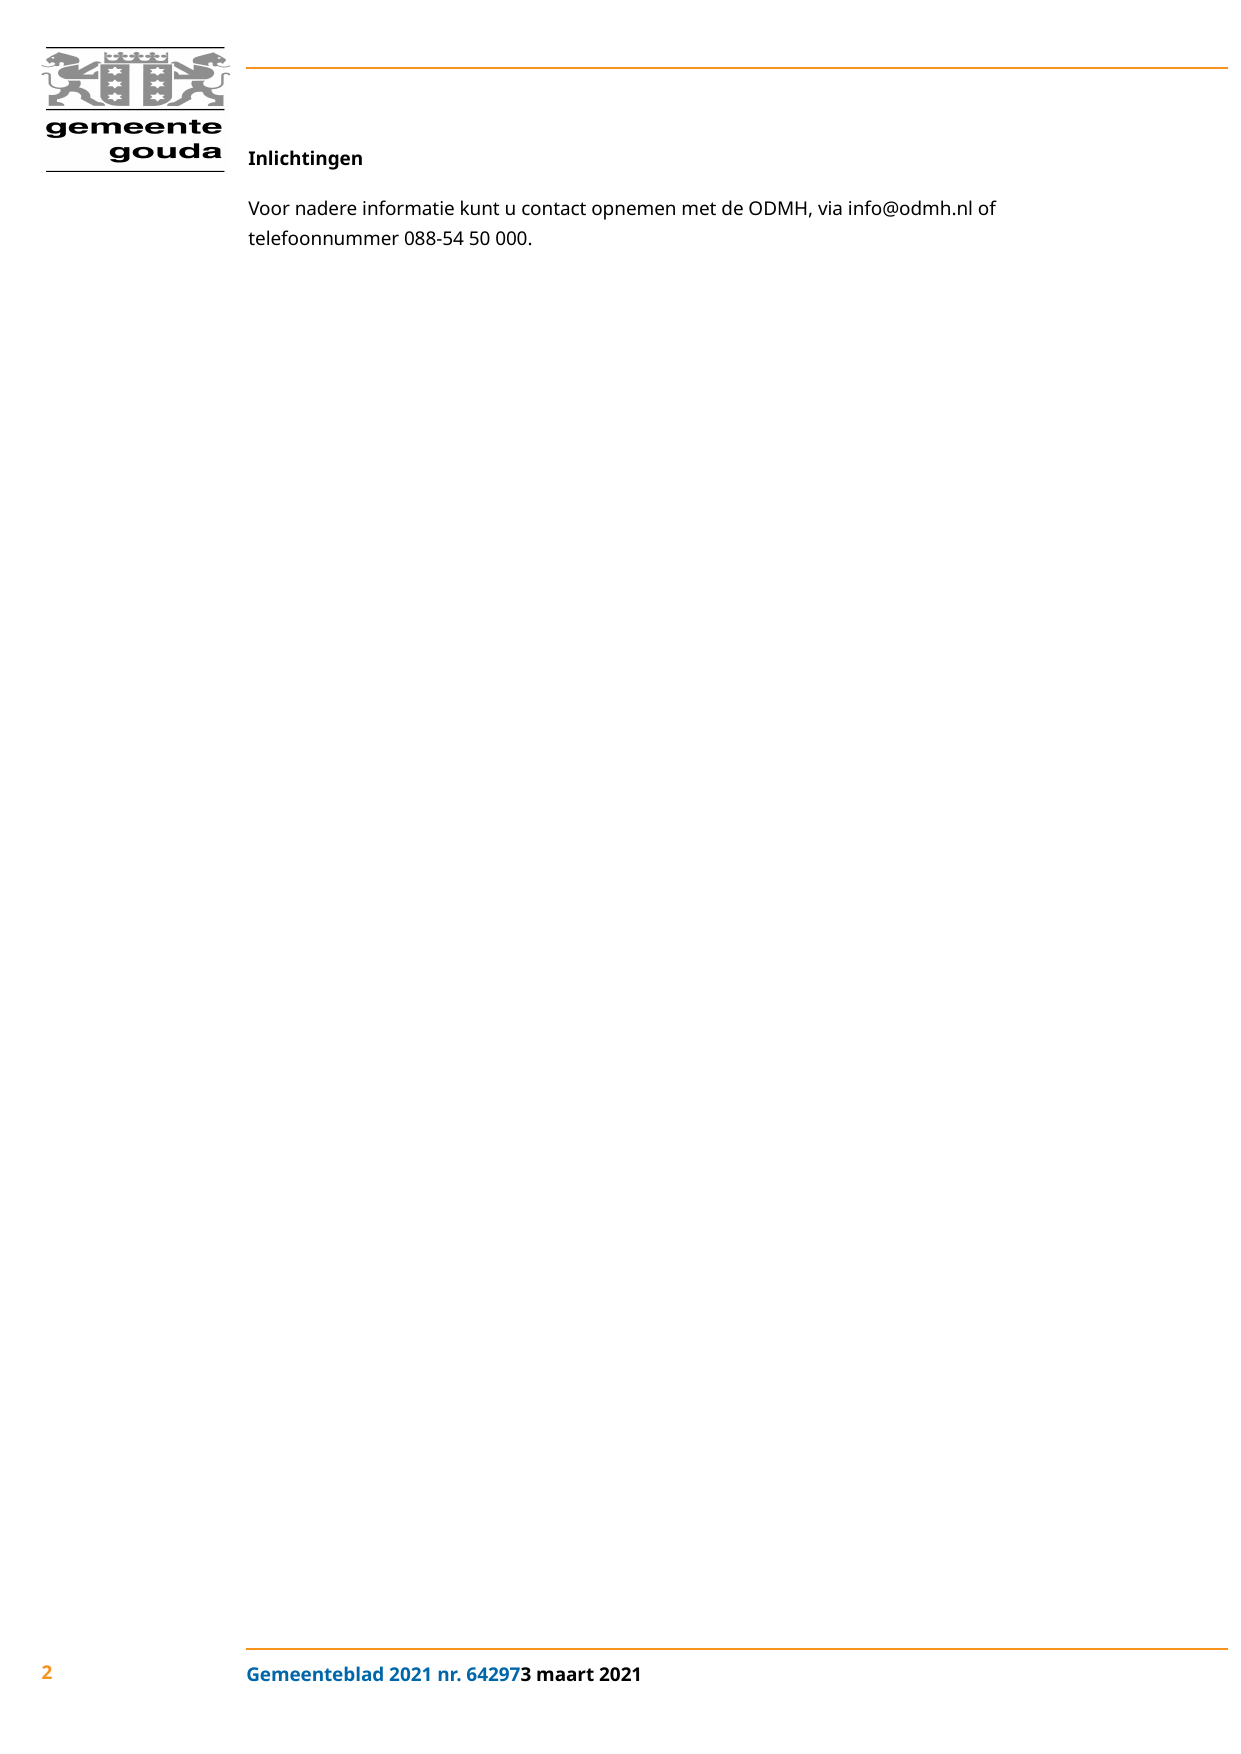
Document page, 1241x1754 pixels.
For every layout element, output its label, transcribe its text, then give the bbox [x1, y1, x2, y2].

text Voor nadere informatie kunt u contact opnemen met de ODMH, via info@odmh.nl of telefoonnummer 088-54 50 000. [248, 196, 1152, 251]
text Inlichtingen [248, 145, 1152, 171]
picture [41, 47, 231, 172]
